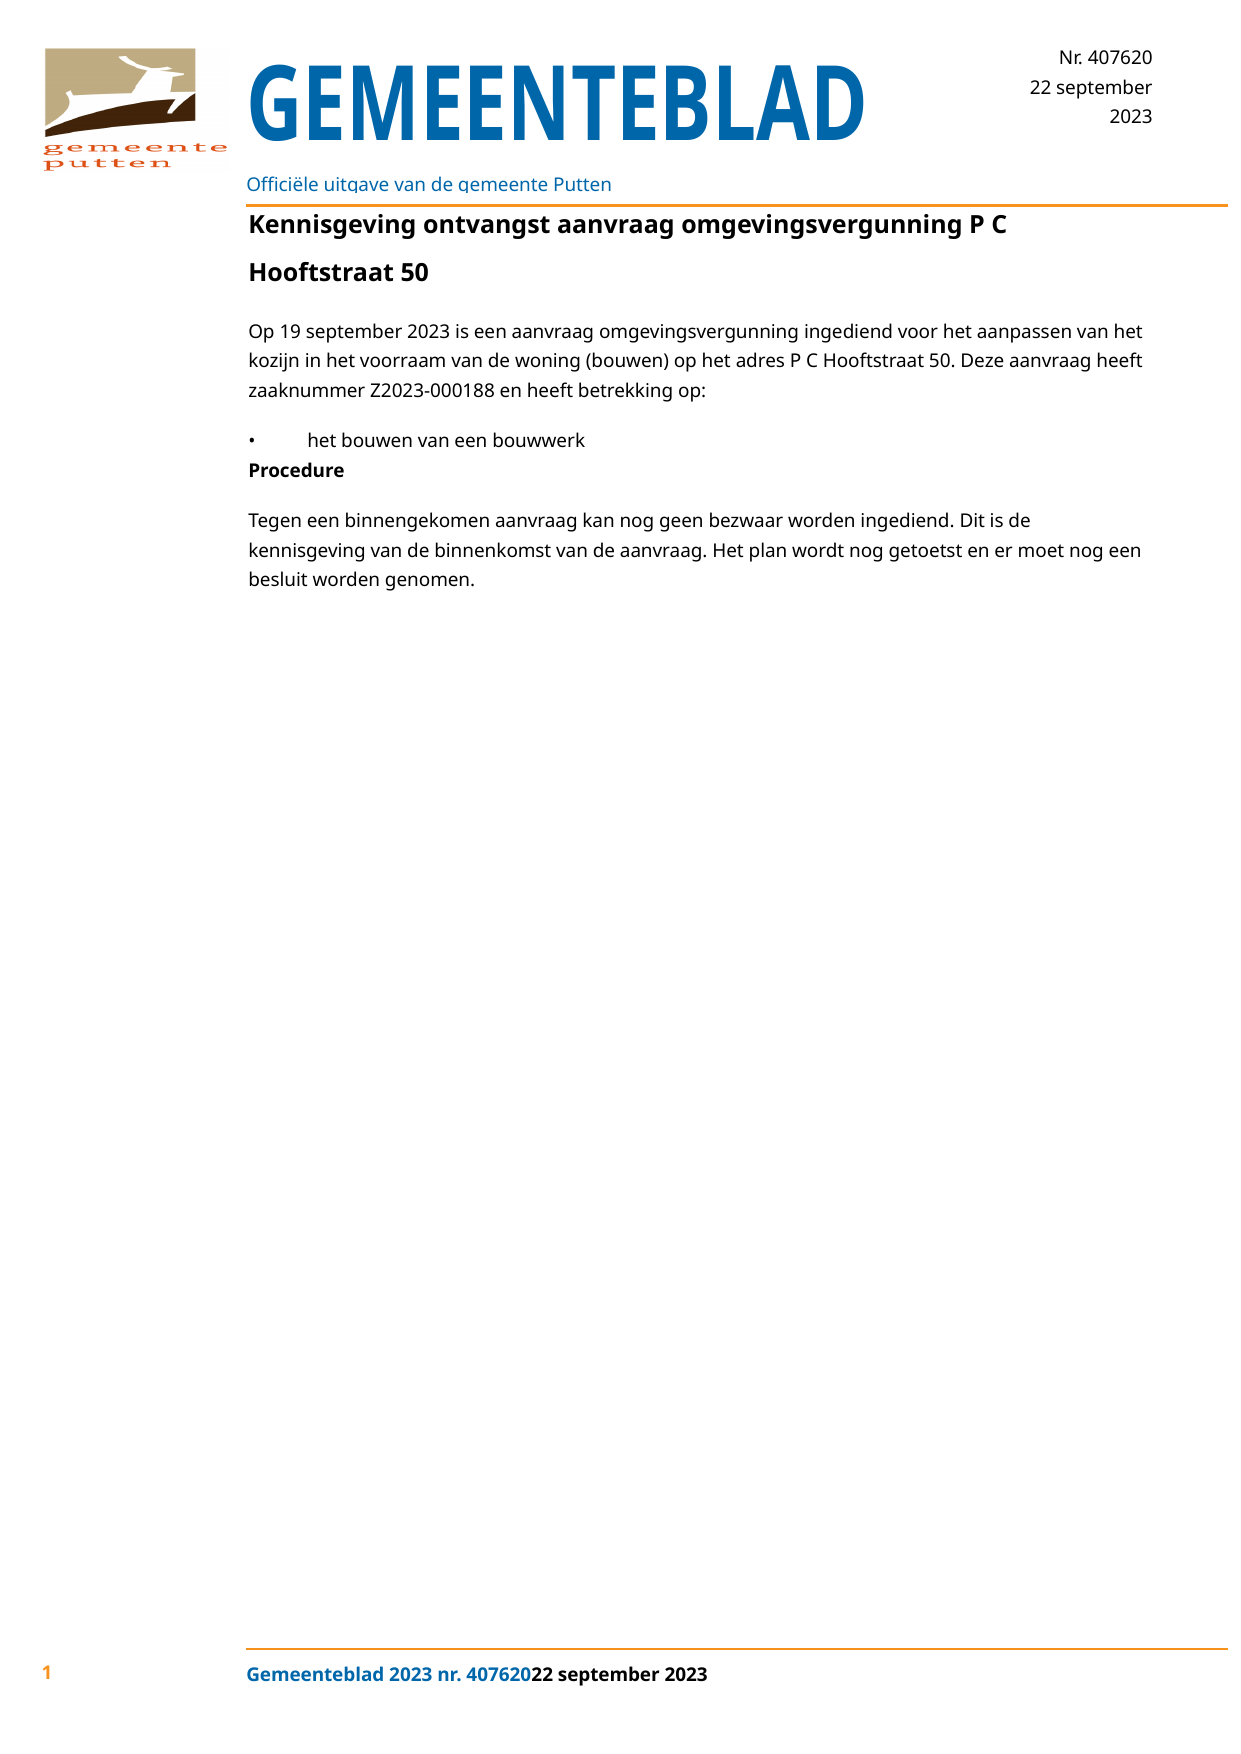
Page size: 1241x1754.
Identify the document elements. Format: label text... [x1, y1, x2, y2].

text Kennisgeving ontvangst aanvraag omgevingsvergunning P C Hooftstraat 50 [248, 207, 1152, 288]
text Op 19 september 2023 is een aanvraag omgevingsvergunning ingediend voor het aanpassen van het kozijn in het voorraam van de woning (bouwen) op het adres P C Hooftstraat 50. Deze aanvraag heeft zaaknummer Z2023-000188 en heeft betrekking op: [248, 318, 1152, 403]
text Procedure [248, 457, 1152, 483]
picture [41, 47, 231, 172]
text Tegen een binnengekomen aanvraag kan nog geen bezwaar worden ingediend. Dit is de kennisgeving van de binnenkomst van de aanvraag. Het plan wordt nog getoetst en er moet nog een besluit worden genomen. [248, 507, 1152, 592]
list het bouwen van een bouwwerk [248, 427, 1152, 453]
